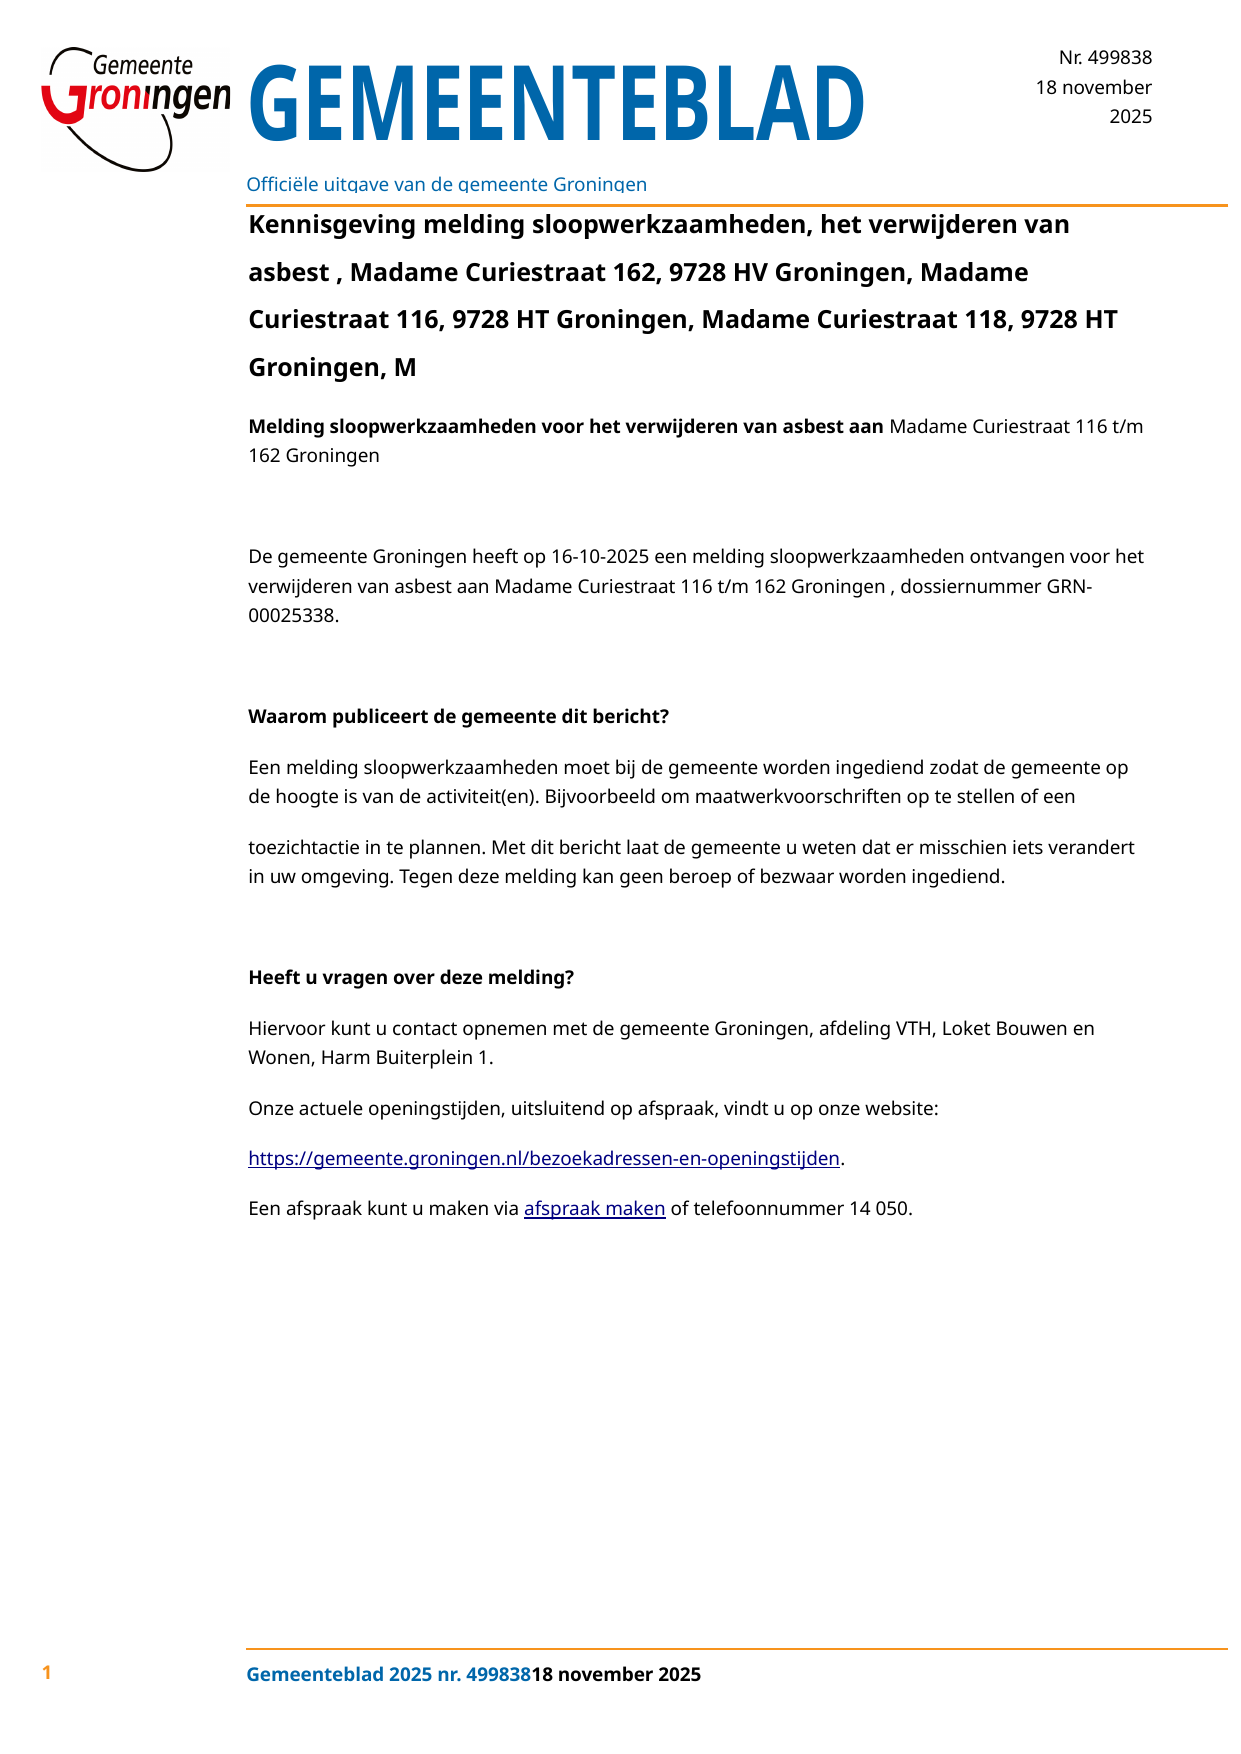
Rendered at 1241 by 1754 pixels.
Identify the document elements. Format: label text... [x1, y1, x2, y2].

text Een melding sloopwerkzaamheden moet bij de gemeente worden ingediend zodat de gemeente op de hoogte is van de activiteit(en). Bijvoorbeeld om maatwerkvoorschriften op te stellen of een [248, 754, 1152, 809]
text https://gemeente.groningen.nl/bezoekadressen-en-openingstijden. [248, 1145, 1152, 1171]
text Hiervoor kunt u contact opnemen met de gemeente Groningen, afdeling VTH, Loket Bouwen en Wonen, Harm Buiterplein 1. [248, 1015, 1152, 1070]
text Melding sloopwerkzaamheden voor het verwijderen van asbest aan Madame Curiestraat 116 t/m 162 Groningen [248, 413, 1152, 468]
text De gemeente Groningen heeft op 16-10-2025 een melding sloopwerkzaamheden ontvangen voor het verwijderen van asbest aan Madame Curiestraat 116 t/m 162 Groningen , dossiernummer GRN-00025338. [248, 543, 1152, 628]
text Waarom publiceert de gemeente dit bericht? [248, 703, 1152, 729]
text Onze actuele openingstijden, uitsluitend op afspraak, vindt u op onze website: [248, 1095, 1152, 1121]
text Heeft u vragen over deze melding? [248, 964, 1152, 990]
text Een afspraak kunt u maken via afspraak maken of telefoonnummer 14 050. [248, 1196, 1152, 1221]
text toezichtactie in te plannen. Met dit bericht laat de gemeente u weten dat er misschien iets verandert in uw omgeving. Tegen deze melding kan geen beroep of bezwaar worden ingediend. [248, 834, 1152, 889]
picture [41, 47, 231, 172]
text Kennisgeving melding sloopwerkzaamheden, het verwijderen van asbest , Madame Curiestraat 162, 9728 HV Groningen, Madame Curiestraat 116, 9728 HT Groningen, Madame Curiestraat 118, 9728 HT Groningen, M [248, 207, 1152, 384]
